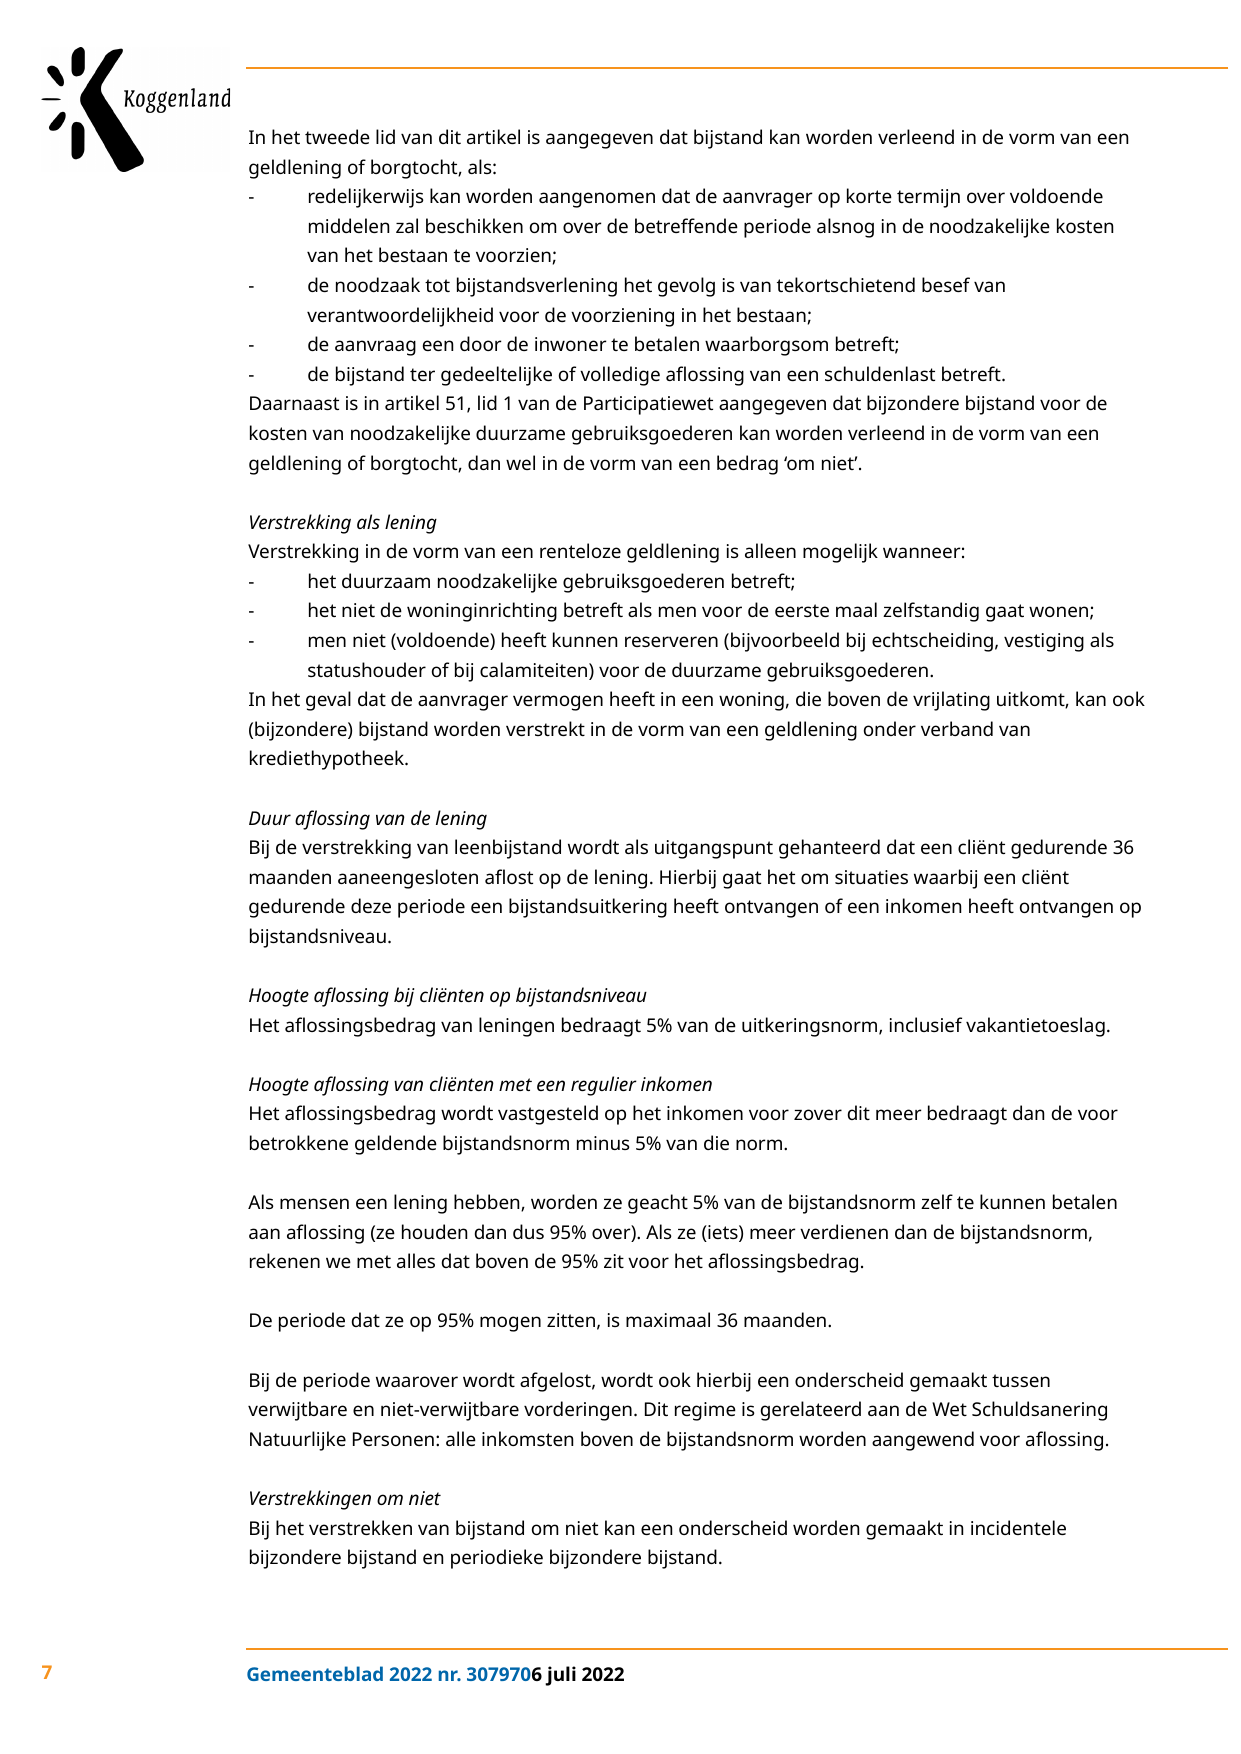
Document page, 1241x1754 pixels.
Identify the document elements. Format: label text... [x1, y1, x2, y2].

text Het aflossingsbedrag wordt vastgesteld op het inkomen voor zover dit meer bedraagt dan de voor betrokkene geldende bijstandsnorm minus 5% van die norm. [248, 1101, 1152, 1156]
text Als mensen een lening hebben, worden ze geacht 5% van de bijstandsnorm zelf te kunnen betalen aan aflossing (ze houden dan dus 95% over). Als ze (iets) meer verdienen dan de bijstandsnorm, rekenen we met alles dat boven de 95% zit voor het aflossingsbedrag. [248, 1189, 1152, 1274]
text Hoogte aflossing van cliënten met een regulier inkomen [248, 1071, 1152, 1097]
list men niet (voldoende) heeft kunnen reserveren (bijvoorbeeld bij echtscheiding, vestiging als statushouder of bij calamiteiten) voor de duurzame gebruiksgoederen. [248, 627, 1152, 683]
text In het tweede lid van dit artikel is aangegeven dat bijstand kan worden verleend in de vorm van een geldlening of borgtocht, als: [248, 124, 1152, 180]
list het niet de woninginrichting betreft als men voor de eerste maal zelfstandig gaat wonen; [248, 598, 1152, 623]
text Daarnaast is in artikel 51, lid 1 van de Participatiewet aangegeven dat bijzondere bijstand voor de kosten van noodzakelijke duurzame gebruiksgoederen kan worden verleend in de vorm van een geldlening of borgtocht, dan wel in de vorm van een bedrag ‘om niet’. [248, 391, 1152, 476]
text In het geval dat de aanvrager vermogen heeft in een woning, die boven de vrijlating uitkomt, kan ook (bijzondere) bijstand worden verstrekt in de vorm van een geldlening onder verband van krediethypotheek. [248, 686, 1152, 771]
text Verstrekking in de vorm van een renteloze geldlening is alleen mogelijk wanneer: [248, 538, 1152, 564]
text Verstrekking als lening [248, 509, 1152, 535]
list de noodzaak tot bijstandsverlening het gevolg is van tekortschietend besef van verantwoordelijkheid voor de voorziening in het bestaan; [248, 272, 1152, 328]
text Bij de verstrekking van leenbijstand wordt als uitgangspunt gehanteerd dat een cliënt gedurende 36 maanden aaneengesloten aflost op de lening. Hierbij gaat het om situaties waarbij een cliënt gedurende deze periode een bijstandsuitkering heeft ontvangen of een inkomen heeft ontvangen op bijstandsniveau. [248, 834, 1152, 949]
text Duur aflossing van de lening [248, 805, 1152, 831]
list de aanvraag een door de inwoner te betalen waarborgsom betreft; [248, 331, 1152, 357]
text Verstrekkingen om niet [248, 1485, 1152, 1511]
list het duurzaam noodzakelijke gebruiksgoederen betreft; [248, 568, 1152, 594]
text Hoogte aflossing bij cliënten op bijstandsniveau [248, 982, 1152, 1008]
picture [41, 47, 231, 172]
text Het aflossingsbedrag van leningen bedraagt 5% van de uitkeringsnorm, inclusief vakantietoeslag. [248, 1012, 1152, 1038]
list de bijstand ter gedeeltelijke of volledige aflossing van een schuldenlast betreft. [248, 361, 1152, 387]
list redelijkerwijs kan worden aangenomen dat de aanvrager op korte termijn over voldoende middelen zal beschikken om over de betreffende periode alsnog in de noodzakelijke kosten van het bestaan te voorzien; [248, 183, 1152, 268]
text De periode dat ze op 95% mogen zitten, is maximaal 36 maanden. [248, 1308, 1152, 1333]
text Bij de periode waarover wordt afgelost, wordt ook hierbij een onderscheid gemaakt tussen verwijtbare en niet-verwijtbare vorderingen. Dit regime is gerelateerd aan de Wet Schuldsanering Natuurlijke Personen: alle inkomsten boven de bijstandsnorm worden aangewend voor aflossing. [248, 1367, 1152, 1452]
text Bij het verstrekken van bijstand om niet kan een onderscheid worden gemaakt in incidentele bijzondere bijstand en periodieke bijzondere bijstand. [248, 1515, 1152, 1570]
